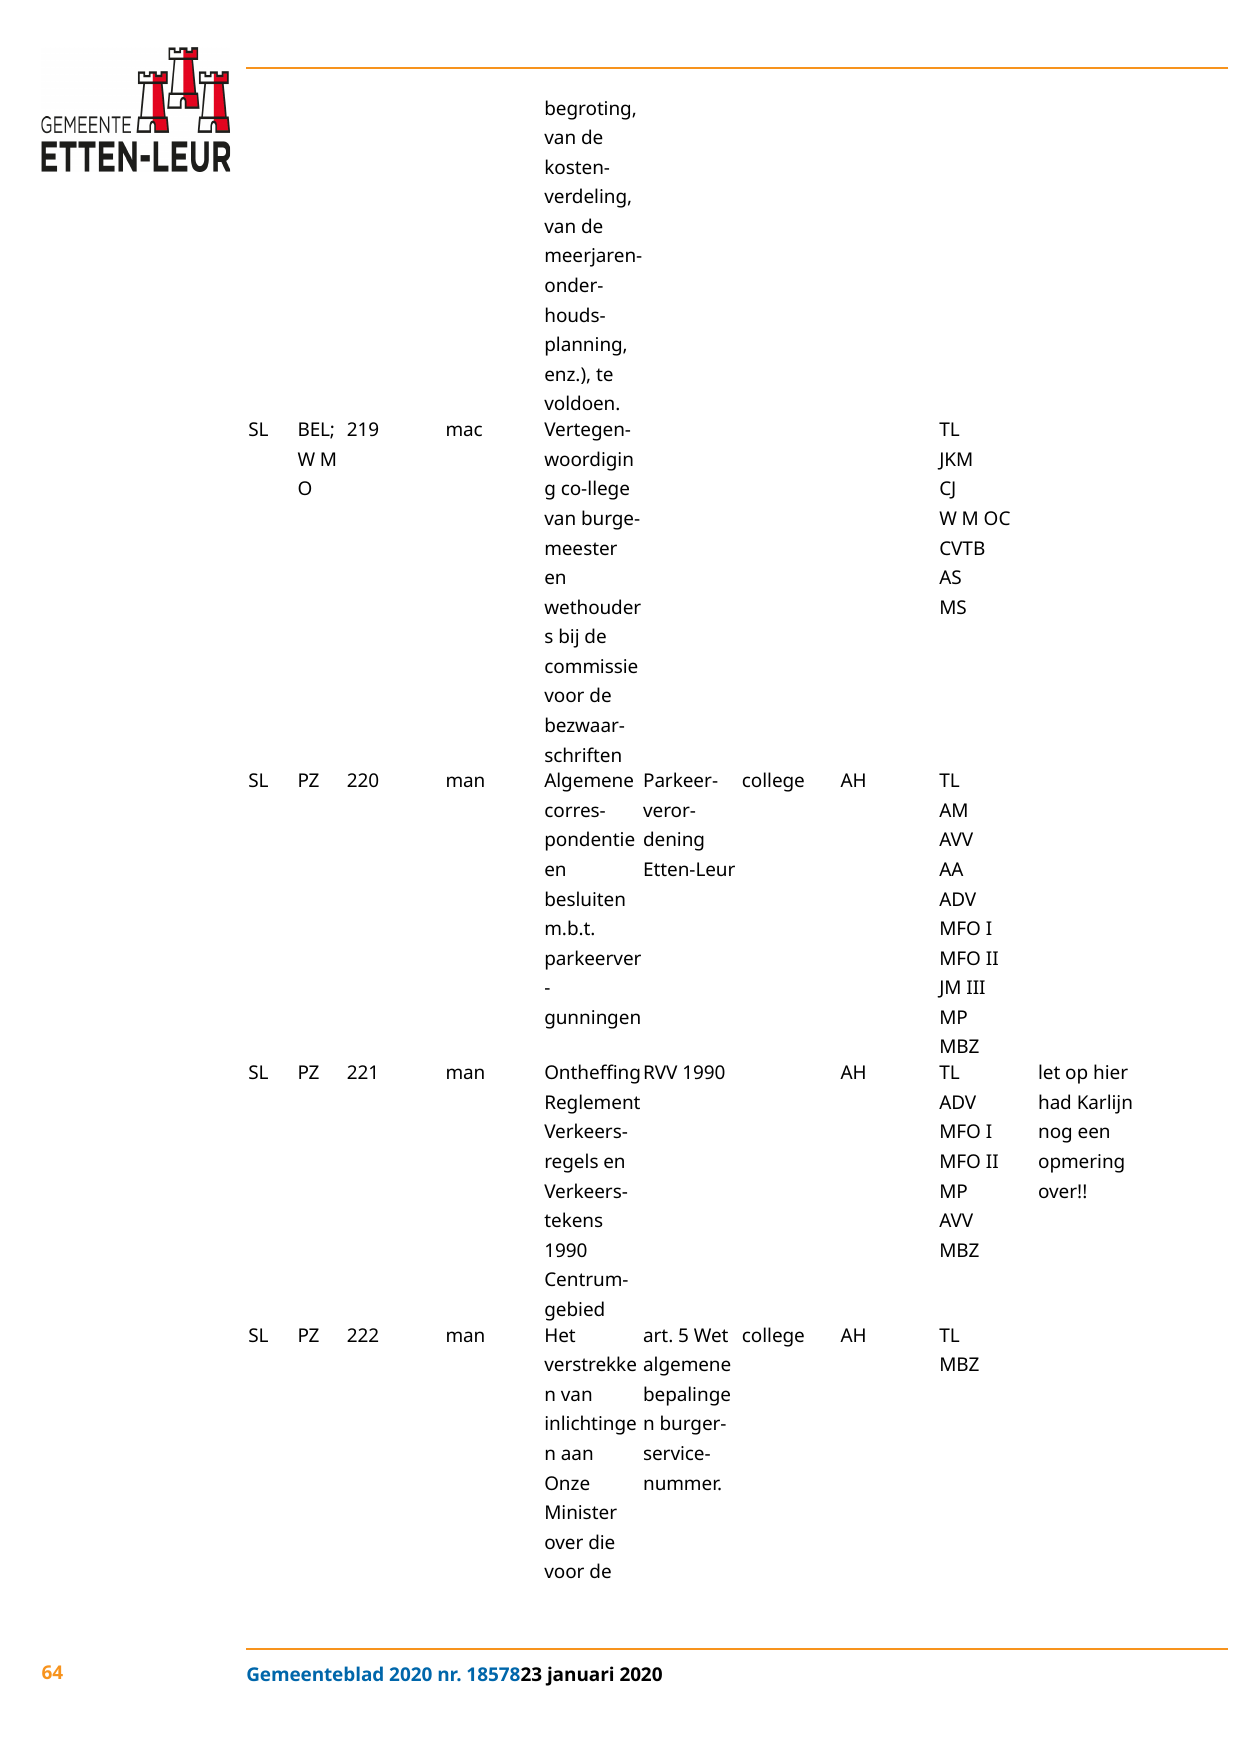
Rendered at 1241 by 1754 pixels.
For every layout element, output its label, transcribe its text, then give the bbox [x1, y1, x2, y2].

table_cell art. 5 Wet algemene bepalingen burger-service-nummer. [643, 1322, 742, 1584]
table_cell SL [248, 1060, 297, 1322]
table_cell [1038, 768, 1152, 1059]
table_cell SL [248, 768, 297, 1059]
table_cell mac [445, 416, 544, 767]
table_cell [1038, 416, 1152, 767]
picture [41, 47, 231, 172]
table_cell RVV 1990 [643, 1060, 742, 1322]
table_cell Vertegen-woordiging co-llege van burge-meester en wethouders bij de commissie voor de bezwaar-schriften [544, 416, 643, 767]
table_cell Algemene corres-pondentie en besluiten m.b.t. parkeerver-gunningen [544, 768, 643, 1059]
table_cell [396, 95, 445, 416]
table_cell PZ [297, 768, 347, 1059]
table_cell AH [840, 1060, 939, 1322]
table_cell Parkeer-veror-dening Etten-Leur [643, 768, 742, 1059]
table_cell [1038, 1322, 1152, 1584]
table_cell begroting, van de kosten-verdeling, van de meerjaren-onder-houds-planning, enz.), te voldoen. [544, 95, 643, 416]
table_cell [297, 95, 347, 416]
table_cell college [742, 768, 840, 1059]
table_cell PZ [297, 1322, 347, 1584]
table_cell TL JKM CJ W M OC CVTB AS MS [939, 416, 1038, 767]
table_cell Ontheffing Reglement Verkeers-regels en Verkeers-tekens 1990 Centrum-gebied [544, 1060, 643, 1322]
table_cell [248, 95, 297, 416]
table_cell [840, 95, 939, 416]
table_cell Het verstrekken van inlichtingen aan Onze Minister over die voor de [544, 1322, 643, 1584]
table_cell let op hier had Karlijn nog een opmering over!! [1038, 1060, 1152, 1322]
table_cell TL MBZ [939, 1322, 1038, 1584]
table_cell AH [840, 1322, 939, 1584]
table_cell [840, 416, 939, 767]
table_cell [445, 95, 544, 416]
table_cell [396, 1322, 445, 1584]
table_cell [396, 768, 445, 1059]
table_cell [742, 416, 840, 767]
table_cell 222 [347, 1322, 396, 1584]
table_cell AH [840, 768, 939, 1059]
table_cell SL [248, 416, 297, 767]
table_cell [347, 95, 396, 416]
table_cell TL AM AVV AA ADV MFO I MFO II JM III MP MBZ [939, 768, 1038, 1059]
table_cell college [742, 1322, 840, 1584]
table_cell [742, 95, 840, 416]
table_cell TL ADV MFO I MFO II MP AVV MBZ [939, 1060, 1038, 1322]
table_cell 219 [347, 416, 396, 767]
table_cell 220 [347, 768, 396, 1059]
table_cell man [445, 768, 544, 1059]
table_cell man [445, 1060, 544, 1322]
table_cell PZ [297, 1060, 347, 1322]
table_cell [742, 1060, 840, 1322]
table_cell [643, 416, 742, 767]
table_cell [939, 95, 1038, 416]
table_cell [396, 416, 445, 767]
table_cell SL [248, 1322, 297, 1584]
table_cell [1038, 95, 1152, 416]
table_cell man [445, 1322, 544, 1584]
table_cell BEL; W M O [297, 416, 347, 767]
table_cell [396, 1060, 445, 1322]
table_cell [643, 95, 742, 416]
table_cell 221 [347, 1060, 396, 1322]
